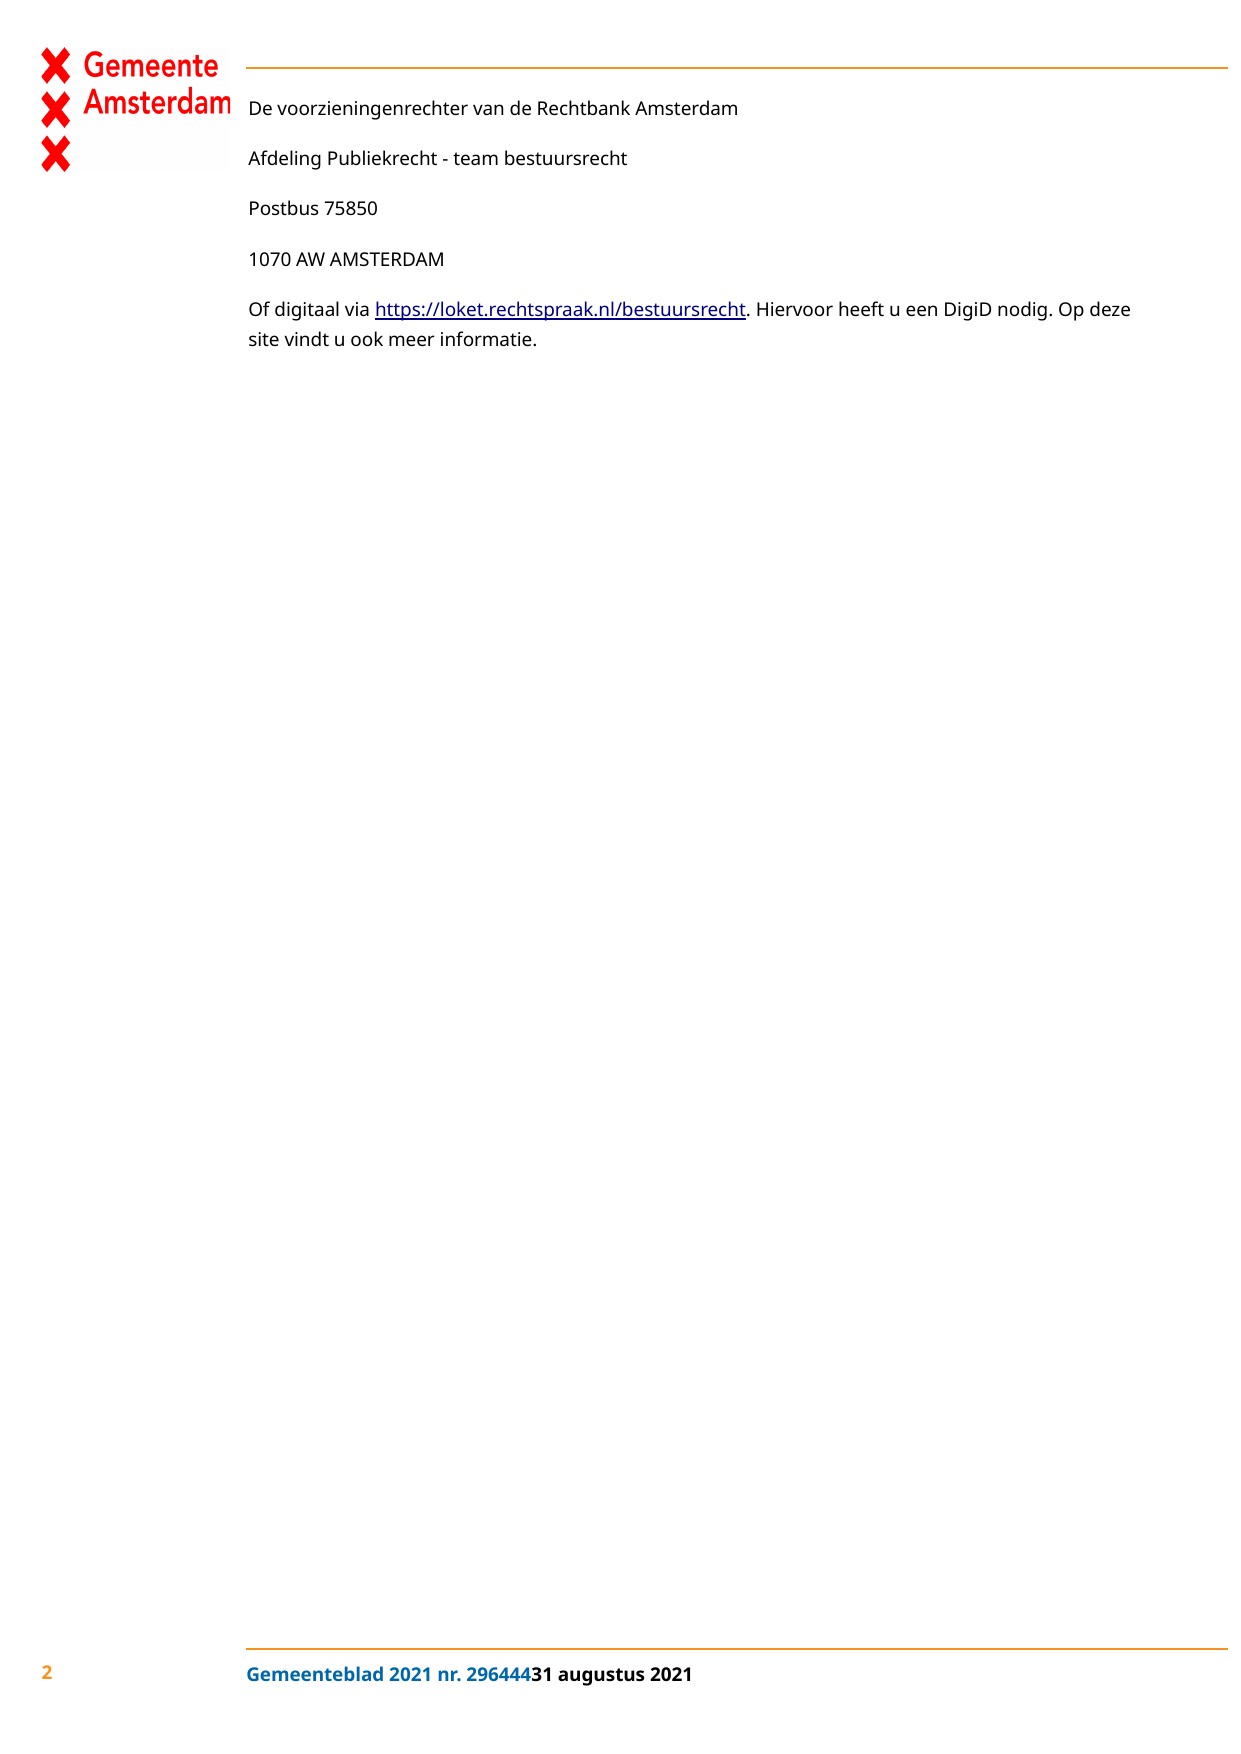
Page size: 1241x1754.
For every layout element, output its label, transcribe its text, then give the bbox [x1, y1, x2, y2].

text Of digitaal via https://loket.rechtspraak.nl/bestuursrecht. Hiervoor heeft u een DigiD nodig. Op deze site vindt u ook meer informatie. [248, 296, 1152, 352]
text Postbus 75850 [248, 196, 1152, 221]
text De voorzieningenrechter van de Rechtbank Amsterdam [248, 95, 1152, 121]
picture [41, 47, 231, 172]
text Afdeling Publiekrecht - team bestuursrecht [248, 145, 1152, 171]
text 1070 AW AMSTERDAM [248, 246, 1152, 272]
